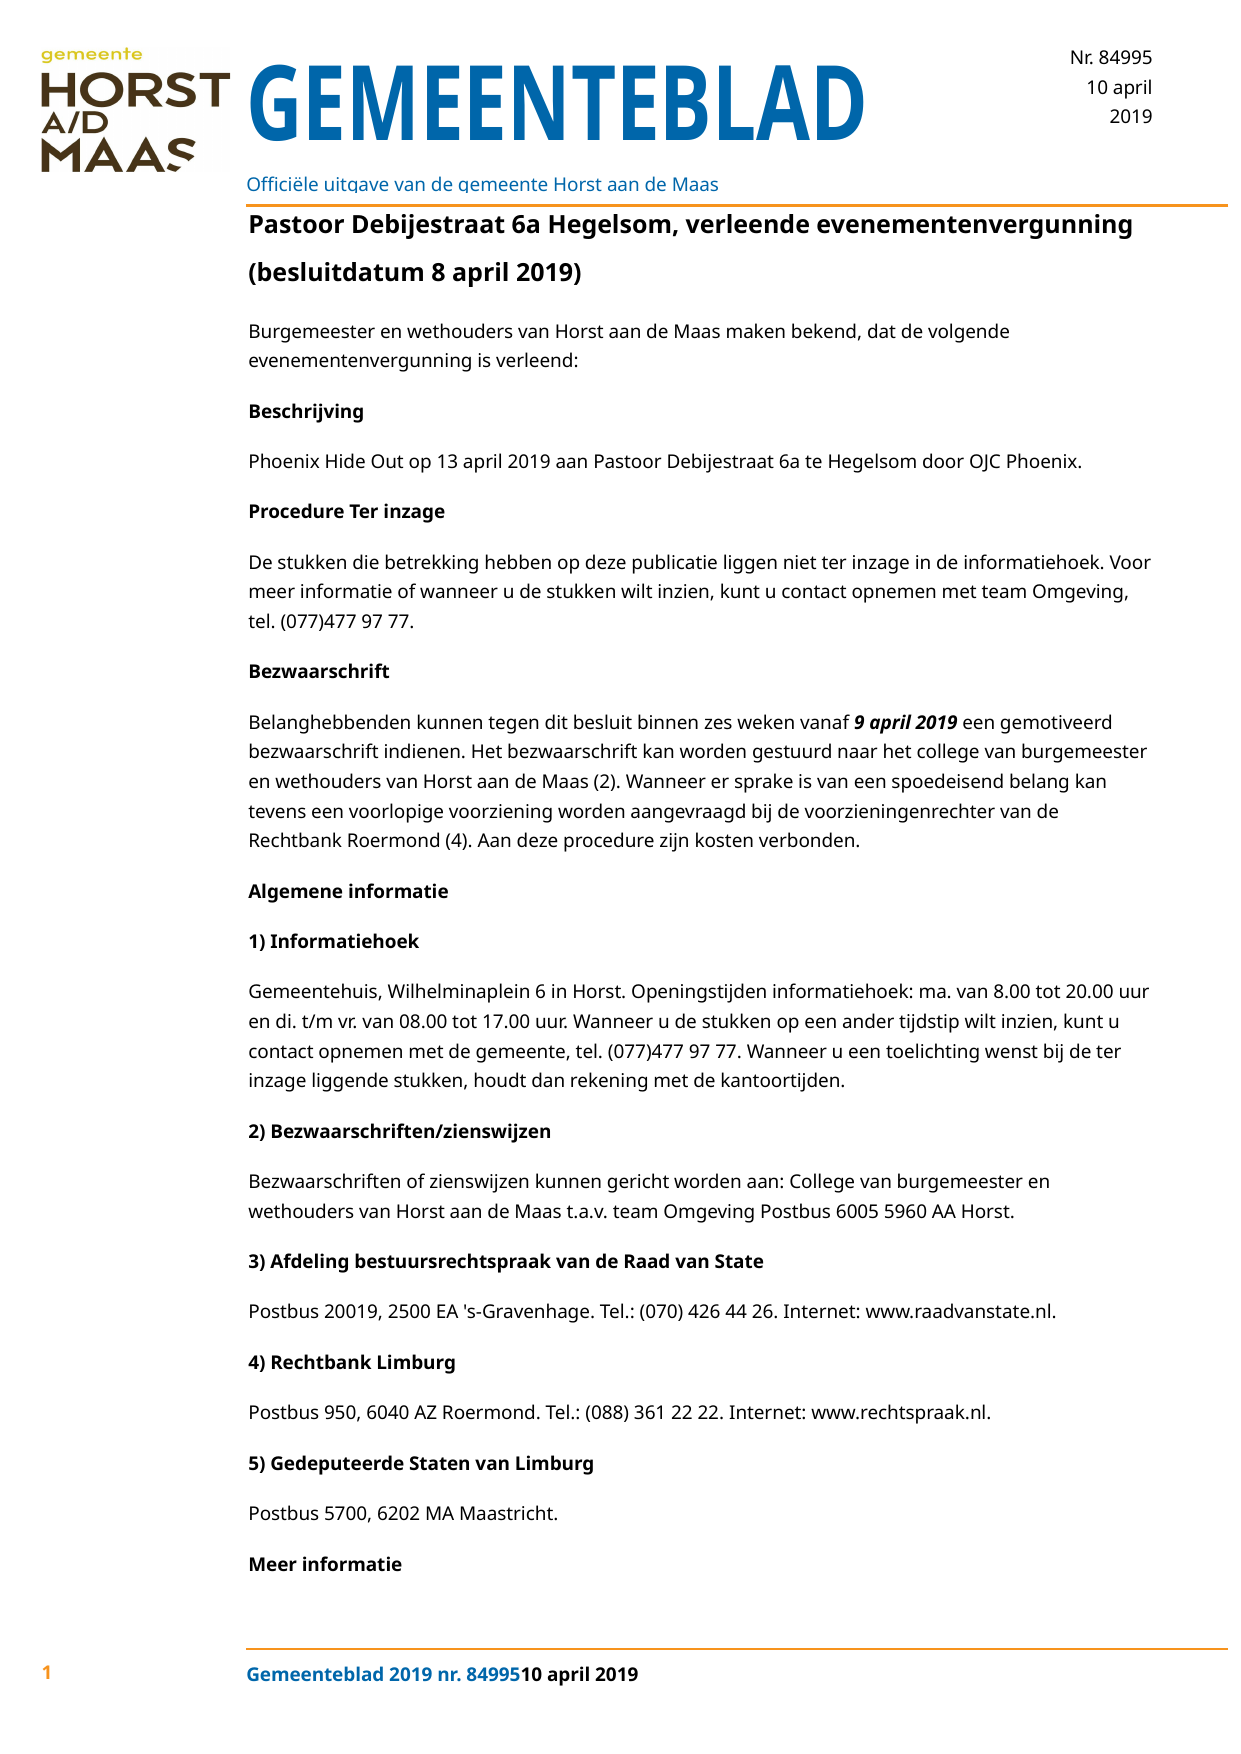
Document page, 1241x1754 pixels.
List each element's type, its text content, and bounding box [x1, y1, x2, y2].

text 1) Informatiehoek [248, 928, 1152, 954]
text 3) Afdeling bestuursrechtspraak van de Raad van State [248, 1248, 1152, 1274]
text Postbus 5700, 6202 MA Maastricht. [248, 1500, 1152, 1526]
text Burgemeester en wethouders van Horst aan de Maas maken bekend, dat de volgende evenementenvergunning is verleend: [248, 318, 1152, 373]
text Algemene informatie [248, 878, 1152, 904]
text Phoenix Hide Out op 13 april 2019 aan Pastoor Debijestraat 6a te Hegelsom door OJC Phoenix. [248, 448, 1152, 474]
text 2) Bezwaarschriften/zienswijzen [248, 1118, 1152, 1144]
text De stukken die betrekking hebben op deze publicatie liggen niet ter inzage in de informatiehoek. Voor meer informatie of wanneer u de stukken wilt inzien, kunt u contact opnemen met team Omgeving, tel. (077)477 97 77. [248, 549, 1152, 634]
text 5) Gedeputeerde Staten van Limburg [248, 1450, 1152, 1476]
text Postbus 950, 6040 AZ Roermond. Tel.: (088) 361 22 22. Internet: www.rechtspraak.nl. [248, 1399, 1152, 1425]
text Postbus 20019, 2500 EA 's-Gravenhage. Tel.: (070) 426 44 26. Internet: www.raadvanstate.nl. [248, 1299, 1152, 1324]
text Pastoor Debijestraat 6a Hegelsom, verleende evenementenvergunning (besluitdatum 8 april 2019) [248, 207, 1152, 288]
picture [41, 47, 231, 172]
text 4) Rechtbank Limburg [248, 1349, 1152, 1375]
text Beschrijving [248, 398, 1152, 424]
text Belanghebbenden kunnen tegen dit besluit binnen zes weken vanaf 9 april 2019 een gemotiveerd bezwaarschrift indienen. Het bezwaarschrift kan worden gestuurd naar het college van burgemeester en wethouders van Horst aan de Maas (2). Wanneer er sprake is van een spoedeisend belang kan tevens een voorlopige voorziening worden aangevraagd bij de voorzieningenrechter van de Rechtbank Roermond (4). Aan deze procedure zijn kosten verbonden. [248, 709, 1152, 853]
text Meer informatie [248, 1551, 1152, 1577]
text Bezwaarschrift [248, 659, 1152, 684]
text Gemeentehuis, Wilhelminaplein 6 in Horst. Openingstijden informatiehoek: ma. van 8.00 tot 20.00 uur en di. t/m vr. van 08.00 tot 17.00 uur. Wanneer u de stukken op een ander tijdstip wilt inzien, kunt u contact opnemen met de gemeente, tel. (077)477 97 77. Wanneer u een toelichting wenst bij de ter inzage liggende stukken, houdt dan rekening met de kantoortijden. [248, 979, 1152, 1093]
text Procedure Ter inzage [248, 499, 1152, 524]
text Bezwaarschriften of zienswijzen kunnen gericht worden aan: College van burgemeester en wethouders van Horst aan de Maas t.a.v. team Omgeving Postbus 6005 5960 AA Horst. [248, 1168, 1152, 1224]
